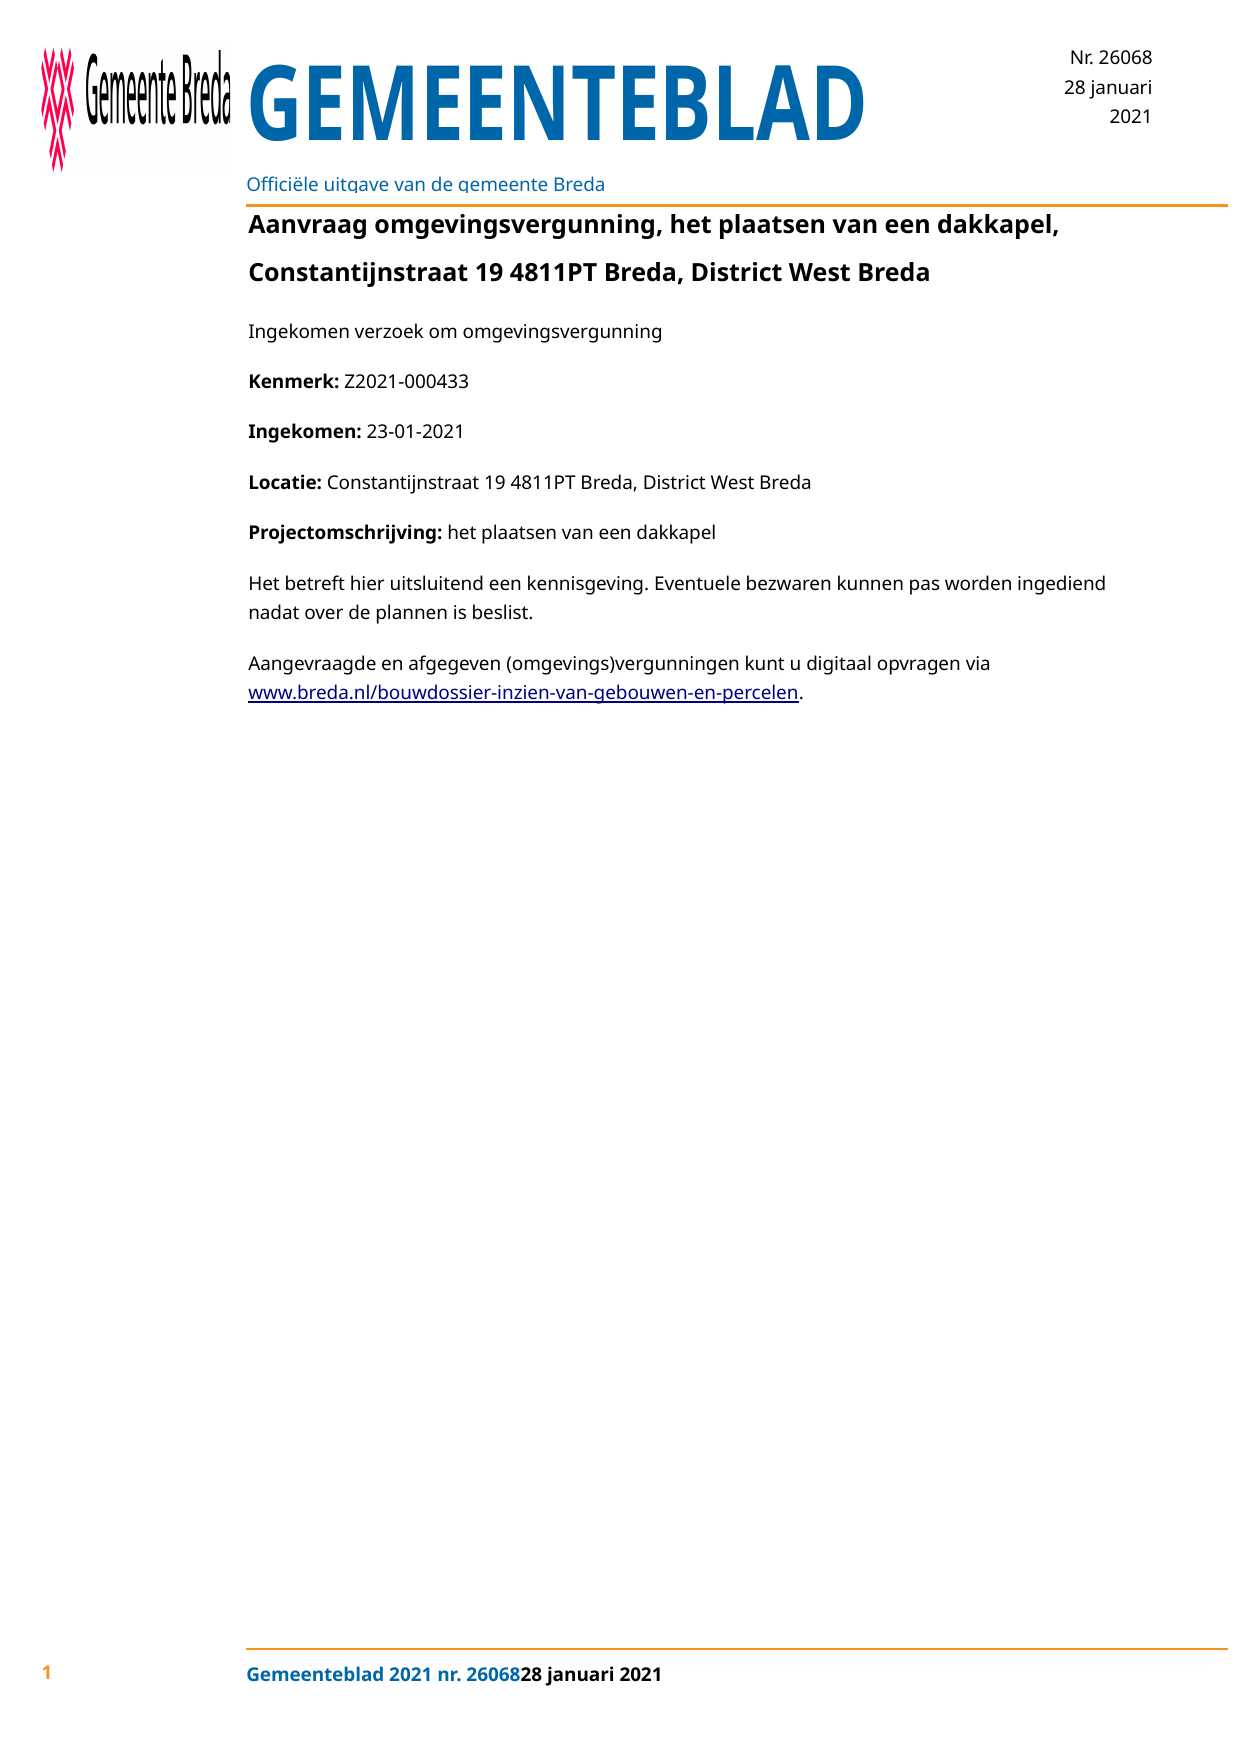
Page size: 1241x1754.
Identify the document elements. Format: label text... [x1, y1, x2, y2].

text Projectomschrijving: het plaatsen van een dakkapel [248, 519, 1152, 545]
text Kenmerk: Z2021-000433 [248, 368, 1152, 394]
picture [41, 47, 231, 172]
text Ingekomen: 23-01-2021 [248, 419, 1152, 444]
text Aangevraagde en afgegeven (omgevings)vergunningen kunt u digitaal opvragen via www.breda.nl/bouwdossier-inzien-van-gebouwen-en-percelen. [248, 650, 1152, 705]
text Ingekomen verzoek om omgevingsvergunning [248, 318, 1152, 344]
text Het betreft hier uitsluitend een kennisgeving. Eventuele bezwaren kunnen pas worden ingediend nadat over de plannen is beslist. [248, 570, 1152, 625]
text Locatie: Constantijnstraat 19 4811PT Breda, District West Breda [248, 469, 1152, 495]
text Aanvraag omgevingsvergunning, het plaatsen van een dakkapel, Constantijnstraat 19 4811PT Breda, District West Breda [248, 207, 1152, 288]
